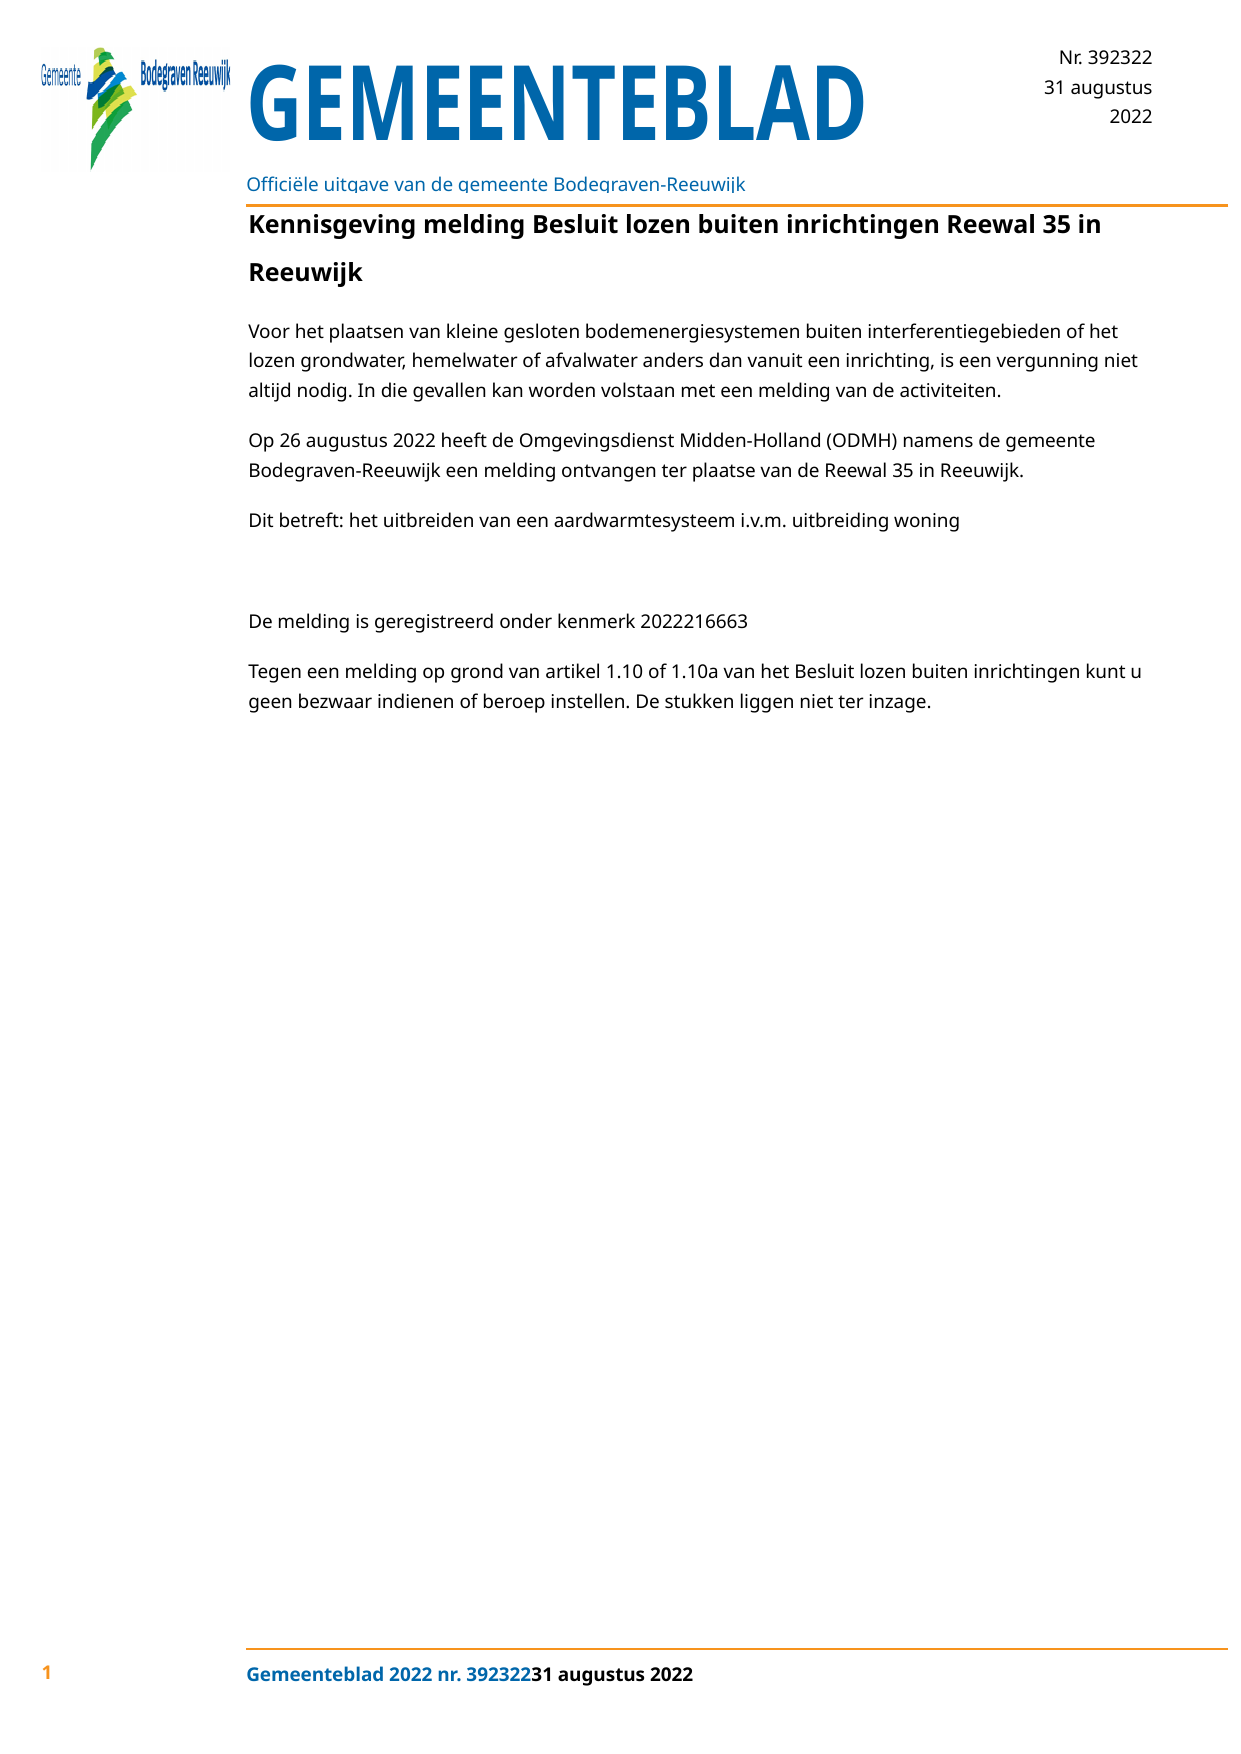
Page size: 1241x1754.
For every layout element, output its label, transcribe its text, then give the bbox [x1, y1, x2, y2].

picture [41, 47, 231, 172]
text Voor het plaatsen van kleine gesloten bodemenergiesystemen buiten interferentiegebieden of het lozen grondwater, hemelwater of afvalwater anders dan vanuit een inrichting, is een vergunning niet altijd nodig. In die gevallen kan worden volstaan met een melding van de activiteiten. [248, 318, 1152, 403]
text Dit betreft: het uitbreiden van een aardwarmtesysteem i.v.m. uitbreiding woning [248, 507, 1152, 533]
text Op 26 augustus 2022 heeft de Omgevingsdienst Midden-Holland (ODMH) namens de gemeente Bodegraven-Reeuwijk een melding ontvangen ter plaatse van de Reewal 35 in Reeuwijk. [248, 427, 1152, 483]
text De melding is geregistreerd onder kenmerk 2022216663 [248, 608, 1152, 634]
text Tegen een melding op grond van artikel 1.10 of 1.10a van het Besluit lozen buiten inrichtingen kunt u geen bezwaar indienen of beroep instellen. De stukken liggen niet ter inzage. [248, 659, 1152, 714]
text Kennisgeving melding Besluit lozen buiten inrichtingen Reewal 35 in Reeuwijk [248, 207, 1152, 288]
